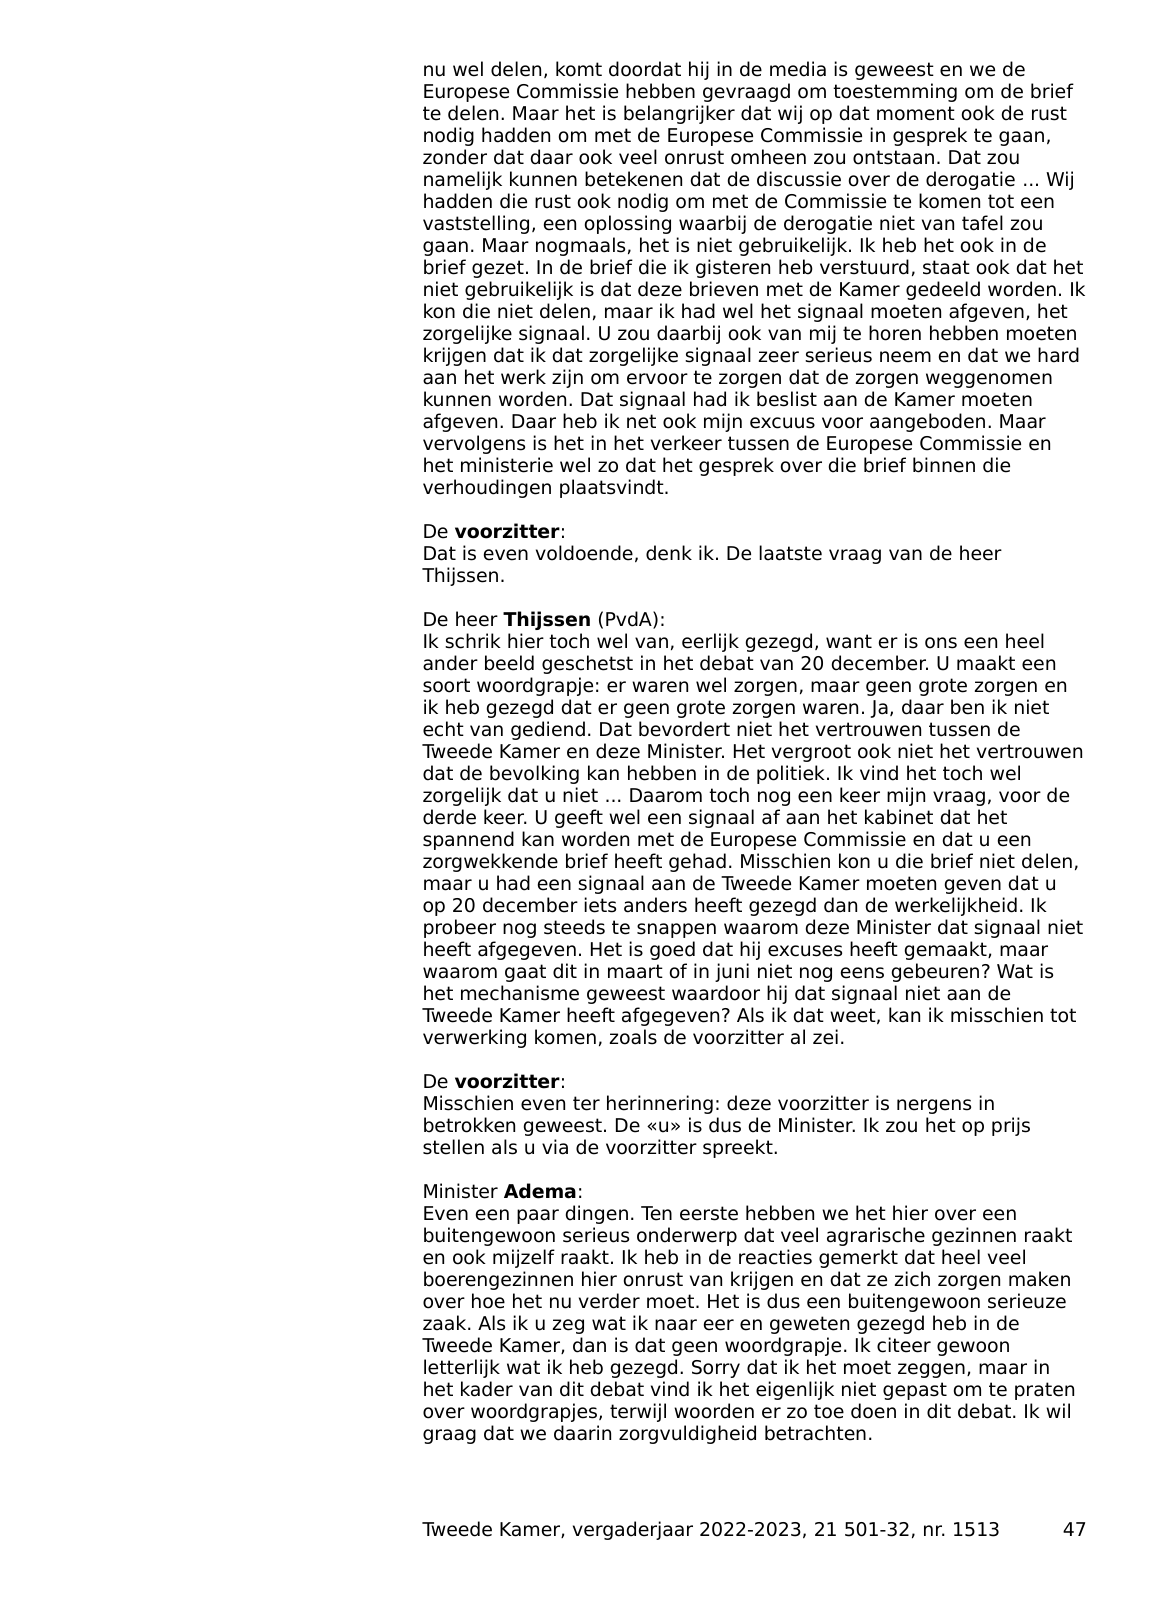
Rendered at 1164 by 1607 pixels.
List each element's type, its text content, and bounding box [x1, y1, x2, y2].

text Misschien even ter herinnering: deze voorzitter is nergens in betrokken geweest. De «u» is dus de Minister. Ik zou het op prijs stellen als u via de voorzitter spreekt. [422, 1093, 1087, 1159]
text De heer Thijssen (PvdA): [422, 609, 1087, 631]
text nu wel delen, komt doordat hij in de media is geweest en we de Europese Commissie hebben gevraagd om toestemming om de brief te delen. Maar het is belangrijker dat wij op dat moment ook de rust nodig hadden om met de Europese Commissie in gesprek te gaan, zonder dat daar ook veel onrust omheen zou ontstaan. Dat zou namelijk kunnen betekenen dat de discussie over de derogatie ... Wij hadden die rust ook nodig om met de Commissie te komen tot een vaststelling, een oplossing waarbij de derogatie niet van tafel zou gaan. Maar nogmaals, het is niet gebruikelijk. Ik heb het ook in de brief gezet. In de brief die ik gisteren heb verstuurd, staat ook dat het niet gebruikelijk is dat deze brieven met de Kamer gedeeld worden. Ik kon die niet delen, maar ik had wel het signaal moeten afgeven, het zorgelijke signaal. U zou daarbij ook van mij te horen hebben moeten krijgen dat ik dat zorgelijke signaal zeer serieus neem en dat we hard aan het werk zijn om ervoor te zorgen dat de zorgen weggenomen kunnen worden. Dat signaal had ik beslist aan de Kamer moeten afgeven. Daar heb ik net ook mijn excuus voor aangeboden. Maar vervolgens is het in het verkeer tussen de Europese Commissie en het ministerie wel zo dat het gesprek over die brief binnen die verhoudingen plaatsvindt. [422, 59, 1087, 499]
text De voorzitter: [422, 521, 1087, 543]
text Even een paar dingen. Ten eerste hebben we het hier over een buitengewoon serieus onderwerp dat veel agrarische gezinnen raakt en ook mijzelf raakt. Ik heb in de reacties gemerkt dat heel veel boerengezinnen hier onrust van krijgen en dat ze zich zorgen maken over hoe het nu verder moet. Het is dus een buitengewoon serieuze zaak. Als ik u zeg wat ik naar eer en geweten gezegd heb in de Tweede Kamer, dan is dat geen woordgrapje. Ik citeer gewoon letterlijk wat ik heb gezegd. Sorry dat ik het moet zeggen, maar in het kader van dit debat vind ik het eigenlijk niet gepast om te praten over woordgrapjes, terwijl woorden er zo toe doen in dit debat. Ik wil graag dat we daarin zorgvuldigheid betrachten. [422, 1203, 1087, 1444]
text Minister Adema: [422, 1181, 1087, 1203]
text De voorzitter: [422, 1071, 1087, 1093]
text Dat is even voldoende, denk ik. De laatste vraag van de heer Thijssen. [422, 543, 1087, 587]
text Ik schrik hier toch wel van, eerlijk gezegd, want er is ons een heel ander beeld geschetst in het debat van 20 december. U maakt een soort woordgrapje: er waren wel zorgen, maar geen grote zorgen en ik heb gezegd dat er geen grote zorgen waren. Ja, daar ben ik niet echt van gediend. Dat bevordert niet het vertrouwen tussen de Tweede Kamer en deze Minister. Het vergroot ook niet het vertrouwen dat de bevolking kan hebben in de politiek. Ik vind het toch wel zorgelijk dat u niet ... Daarom toch nog een keer mijn vraag, voor de derde keer. U geeft wel een signaal af aan het kabinet dat het spannend kan worden met de Europese Commissie en dat u een zorgwekkende brief heeft gehad. Misschien kon u die brief niet delen, maar u had een signaal aan de Tweede Kamer moeten geven dat u op 20 december iets anders heeft gezegd dan de werkelijkheid. Ik probeer nog steeds te snappen waarom deze Minister dat signaal niet heeft afgegeven. Het is goed dat hij excuses heeft gemaakt, maar waarom gaat dit in maart of in juni niet nog eens gebeuren? Wat is het mechanisme geweest waardoor hij dat signaal niet aan de Tweede Kamer heeft afgegeven? Als ik dat weet, kan ik misschien tot verwerking komen, zoals de voorzitter al zei. [422, 631, 1087, 1048]
